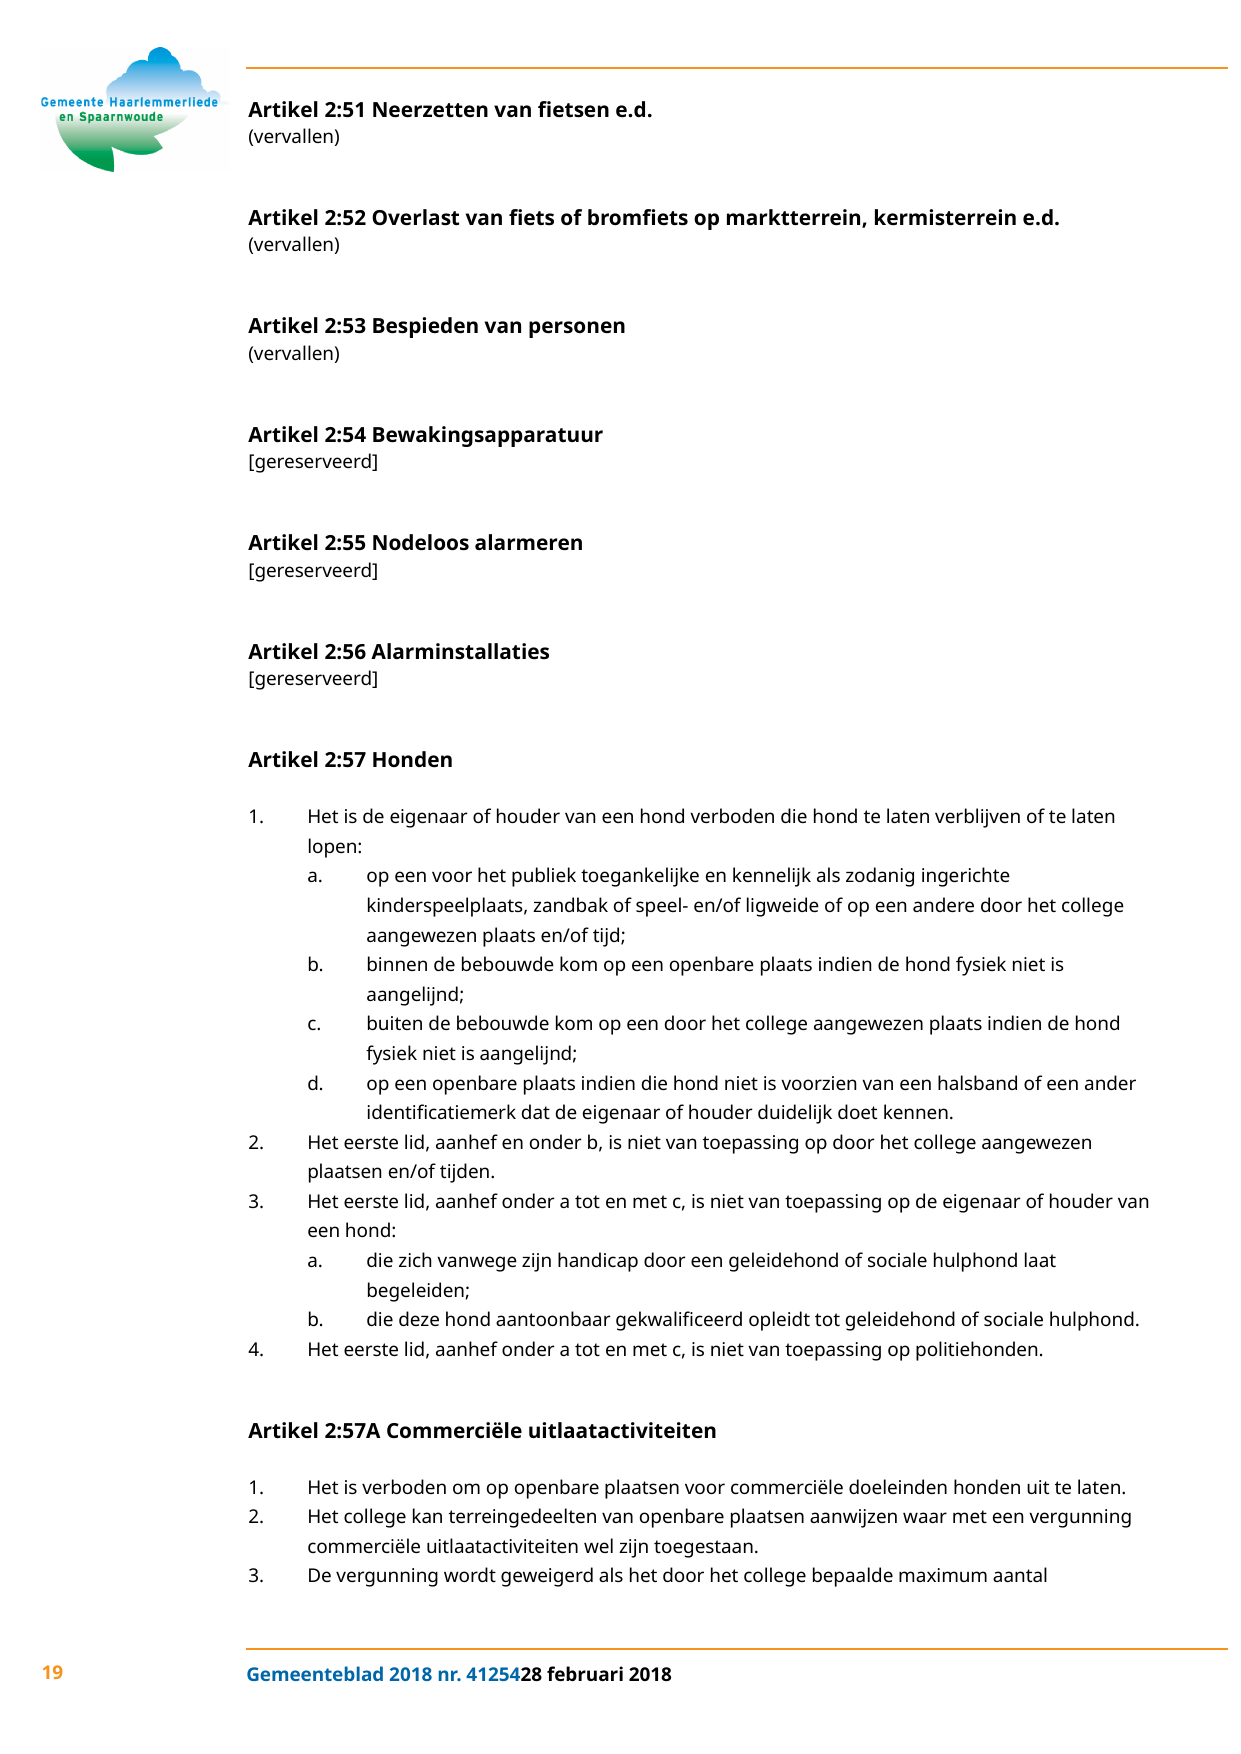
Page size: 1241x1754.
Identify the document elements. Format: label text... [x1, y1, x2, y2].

text (vervallen) [248, 123, 1152, 149]
list Het is verboden om op openbare plaatsen voor commerciële doeleinden honden uit te laten. [248, 1474, 1152, 1500]
list die zich vanwege zijn handicap door een geleidehond of sociale hulphond laat begeleiden; [307, 1247, 1152, 1302]
list Het eerste lid, aanhef onder a tot en met c, is niet van toepassing op de eigenaar of houder van een hond: [248, 1188, 1152, 1243]
picture [41, 47, 231, 172]
text Artikel 2:51 Neerzetten van fietsen e.d. [248, 95, 1152, 123]
text Artikel 2:53 Bespieden van personen [248, 312, 1152, 340]
list Het eerste lid, aanhef onder a tot en met c, is niet van toepassing op politiehonden. [248, 1336, 1152, 1362]
list Het eerste lid, aanhef en onder b, is niet van toepassing op door het college aangewezen plaatsen en/of tijden. [248, 1129, 1152, 1184]
list De vergunning wordt geweigerd als het door het college bepaalde maximum aantal [248, 1563, 1152, 1588]
list die deze hond aantoonbaar gekwalificeerd opleidt tot geleidehond of sociale hulphond. [307, 1306, 1152, 1332]
text (vervallen) [248, 232, 1152, 257]
text Artikel 2:56 Alarminstallaties [248, 637, 1152, 665]
text (vervallen) [248, 340, 1152, 366]
list binnen de bebouwde kom op een openbare plaats indien de hond fysiek niet is aangelijnd; [307, 951, 1152, 1007]
list op een openbare plaats indien die hond niet is voorzien van een halsband of een ander identificatiemerk dat de eigenaar of houder duidelijk doet kennen. [307, 1070, 1152, 1125]
text Artikel 2:57 Honden [248, 745, 1152, 774]
text Artikel 2:57A Commerciële uitlaatactiviteiten [248, 1416, 1152, 1444]
text Artikel 2:54 Bewakingsapparatuur [248, 420, 1152, 448]
list buiten de bebouwde kom op een door het college aangewezen plaats indien de hond fysiek niet is aangelijnd; [307, 1011, 1152, 1066]
text Artikel 2:55 Nodeloos alarmeren [248, 528, 1152, 557]
list Het is de eigenaar of houder van een hond verboden die hond te laten verblijven of te laten lopen: [248, 803, 1152, 859]
text [gereserveerd] [248, 557, 1152, 583]
list op een voor het publiek toegankelijke en kennelijk als zodanig ingerichte kinderspeelplaats, zandbak of speel- en/of ligweide of op een andere door het college aangewezen plaats en/of tijd; [307, 863, 1152, 947]
text [gereserveerd] [248, 665, 1152, 691]
text [gereserveerd] [248, 448, 1152, 474]
text Artikel 2:52 Overlast van fiets of bromfiets op marktterrein, kermisterrein e.d. [248, 203, 1152, 232]
list Het college kan terreingedeelten van openbare plaatsen aanwijzen waar met een vergunning commerciële uitlaatactiviteiten wel zijn toegestaan. [248, 1503, 1152, 1559]
